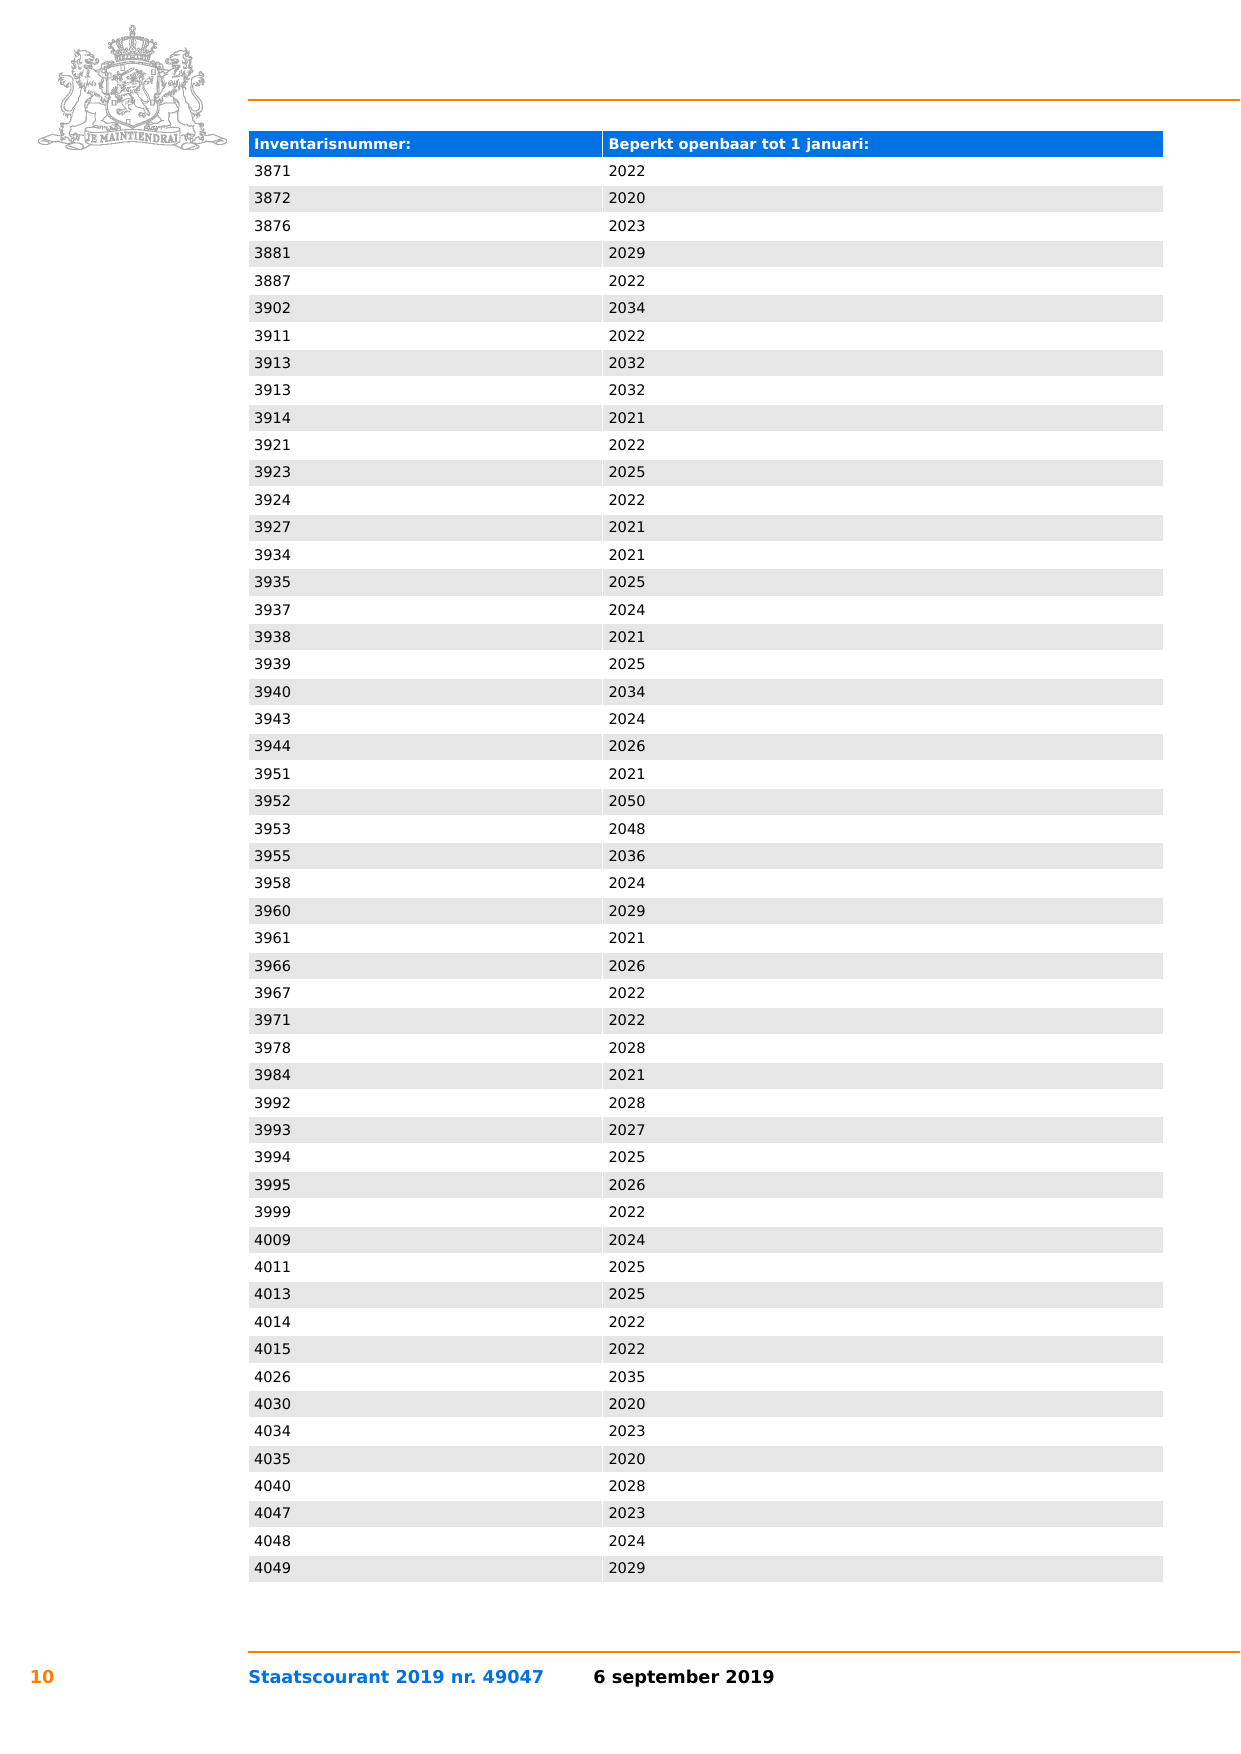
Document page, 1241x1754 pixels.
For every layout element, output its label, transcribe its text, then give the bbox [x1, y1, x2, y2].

table_cell 2021 [603, 1063, 1163, 1089]
table_cell 2022 [603, 1309, 1163, 1335]
table_cell 2026 [603, 734, 1163, 760]
table_cell 4009 [249, 1227, 602, 1253]
table_cell 2025 [603, 651, 1163, 678]
table_cell 2025 [603, 1254, 1163, 1281]
table_cell 3927 [249, 515, 602, 541]
table_cell 3960 [249, 898, 602, 924]
table_cell 3966 [249, 953, 602, 979]
table_cell 2022 [603, 432, 1163, 459]
table_cell 3923 [249, 460, 602, 486]
table_cell 3924 [249, 487, 602, 513]
table_cell 2023 [603, 213, 1163, 239]
table_cell 2021 [603, 515, 1163, 541]
table_cell 3971 [249, 1008, 602, 1034]
table_cell 3871 [249, 158, 602, 185]
table_cell 2020 [603, 1446, 1163, 1472]
table_cell 2032 [603, 378, 1163, 404]
table_cell 2025 [603, 569, 1163, 596]
table_cell 3872 [249, 186, 602, 212]
table_cell 3911 [249, 323, 602, 349]
table_cell 2027 [603, 1117, 1163, 1143]
table_header Beperkt openbaar tot 1 januari: [603, 131, 1163, 157]
table_cell 2022 [603, 158, 1163, 185]
table_cell 4011 [249, 1254, 602, 1281]
table_cell 2020 [603, 186, 1163, 212]
table_cell 3984 [249, 1063, 602, 1089]
table_cell 2028 [603, 1035, 1163, 1061]
table_cell 3913 [249, 350, 602, 376]
table_cell 2021 [603, 925, 1163, 952]
table_cell 2022 [603, 487, 1163, 513]
table_cell 2024 [603, 871, 1163, 897]
table_cell 3978 [249, 1035, 602, 1061]
table_cell 2025 [603, 460, 1163, 486]
table_cell 2022 [603, 1008, 1163, 1034]
table_cell 3992 [249, 1090, 602, 1116]
table_cell 4013 [249, 1282, 602, 1308]
picture [38, 25, 227, 150]
table_cell 4014 [249, 1309, 602, 1335]
table_cell 2022 [603, 980, 1163, 1007]
table_cell 3938 [249, 624, 602, 650]
table_cell 3944 [249, 734, 602, 760]
table_cell 4040 [249, 1473, 602, 1500]
table_cell 3881 [249, 241, 602, 267]
table_cell 2032 [603, 350, 1163, 376]
table_cell 4015 [249, 1336, 602, 1363]
table_cell 4047 [249, 1501, 602, 1527]
table_cell 2029 [603, 241, 1163, 267]
table_cell 3967 [249, 980, 602, 1007]
table_header Inventarisnummer: [249, 131, 602, 157]
table_cell 2022 [603, 268, 1163, 294]
table_cell 2024 [603, 1227, 1163, 1253]
table_cell 3887 [249, 268, 602, 294]
table_cell 2026 [603, 1172, 1163, 1198]
table_cell 2021 [603, 405, 1163, 431]
table_cell 3951 [249, 761, 602, 787]
table_cell 3876 [249, 213, 602, 239]
table_cell 2028 [603, 1473, 1163, 1500]
table_cell 2024 [603, 706, 1163, 733]
table_cell 2029 [603, 1556, 1163, 1582]
table_cell 2034 [603, 295, 1163, 322]
table_cell 3921 [249, 432, 602, 459]
table_cell 2024 [603, 1528, 1163, 1554]
table_cell 2028 [603, 1090, 1163, 1116]
table_cell 2034 [603, 679, 1163, 705]
table_cell 2026 [603, 953, 1163, 979]
table_cell 2022 [603, 1199, 1163, 1226]
table_cell 3913 [249, 378, 602, 404]
table_cell 2048 [603, 816, 1163, 842]
table_cell 2021 [603, 761, 1163, 787]
table_cell 3937 [249, 597, 602, 623]
table_cell 3961 [249, 925, 602, 952]
table_cell 2035 [603, 1364, 1163, 1390]
table_cell 3952 [249, 789, 602, 815]
table_cell 3914 [249, 405, 602, 431]
table_cell 3943 [249, 706, 602, 733]
table_cell 3934 [249, 542, 602, 568]
table_cell 2023 [603, 1501, 1163, 1527]
table_cell 3939 [249, 651, 602, 678]
table_cell 3935 [249, 569, 602, 596]
table_cell 3994 [249, 1145, 602, 1171]
table_cell 3940 [249, 679, 602, 705]
table_cell 2022 [603, 1336, 1163, 1363]
table_cell 2036 [603, 843, 1163, 869]
table_cell 2021 [603, 542, 1163, 568]
table_cell 2020 [603, 1391, 1163, 1417]
table_cell 4049 [249, 1556, 602, 1582]
table_cell 2050 [603, 789, 1163, 815]
table_cell 3958 [249, 871, 602, 897]
table_cell 4035 [249, 1446, 602, 1472]
table_cell 2023 [603, 1419, 1163, 1445]
table_cell 4026 [249, 1364, 602, 1390]
table_cell 3955 [249, 843, 602, 869]
table_cell 2024 [603, 597, 1163, 623]
table_cell 2021 [603, 624, 1163, 650]
table_cell 4034 [249, 1419, 602, 1445]
table_cell 2029 [603, 898, 1163, 924]
table_cell 2025 [603, 1145, 1163, 1171]
table_cell 3953 [249, 816, 602, 842]
table_cell 3902 [249, 295, 602, 322]
table_cell 2025 [603, 1282, 1163, 1308]
table_cell 3993 [249, 1117, 602, 1143]
table_cell 2022 [603, 323, 1163, 349]
table_cell 3999 [249, 1199, 602, 1226]
table_cell 4048 [249, 1528, 602, 1554]
table_cell 3995 [249, 1172, 602, 1198]
table_cell 4030 [249, 1391, 602, 1417]
